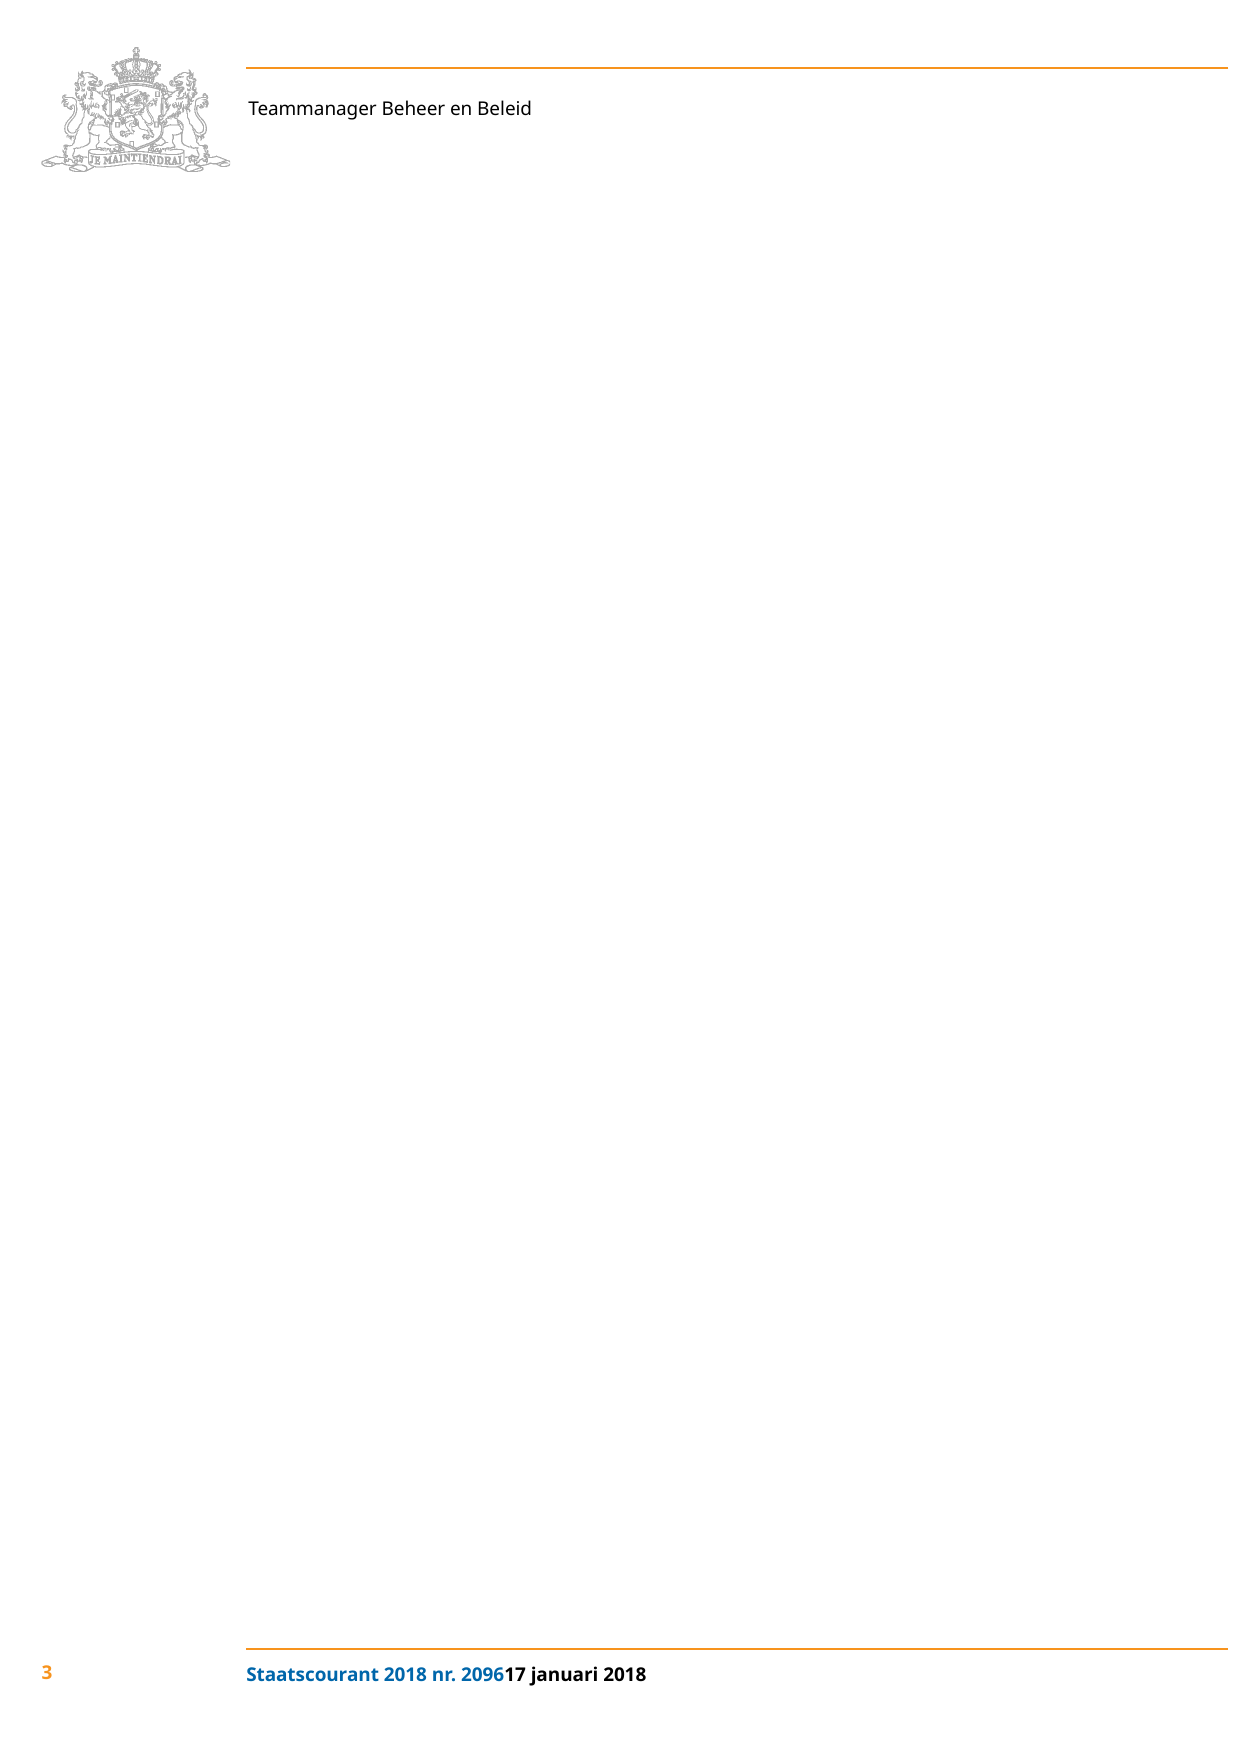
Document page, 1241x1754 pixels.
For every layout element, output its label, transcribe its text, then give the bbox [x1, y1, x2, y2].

text Teammanager Beheer en Beleid [248, 95, 1152, 121]
picture [41, 47, 231, 172]
